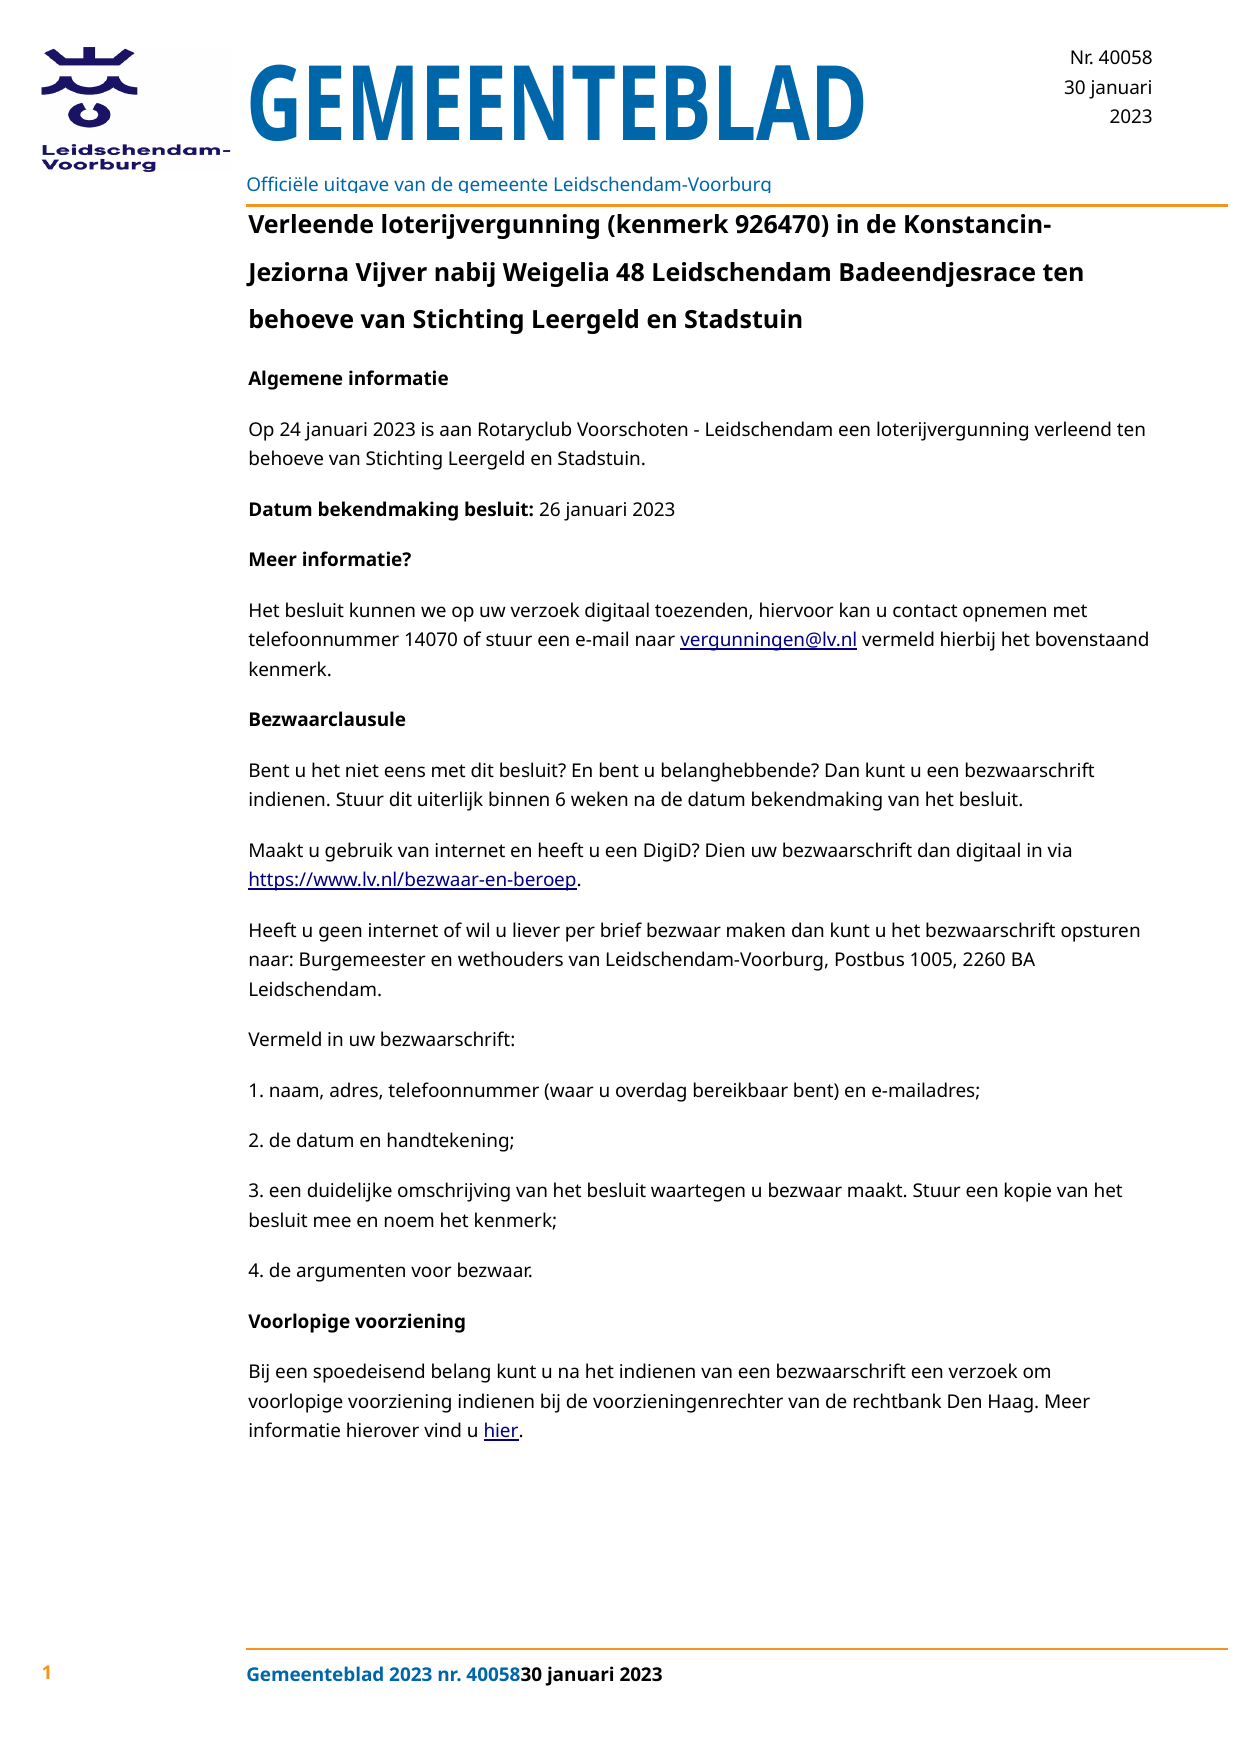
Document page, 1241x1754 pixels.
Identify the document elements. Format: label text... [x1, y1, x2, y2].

text 3. een duidelijke omschrijving van het besluit waartegen u bezwaar maakt. Stuur een kopie van het besluit mee en noem het kenmerk; [248, 1178, 1152, 1233]
text 2. de datum en handtekening; [248, 1127, 1152, 1153]
text Op 24 januari 2023 is aan Rotaryclub Voorschoten - Leidschendam een loterijvergunning verleend ten behoeve van Stichting Leergeld en Stadstuin. [248, 416, 1152, 471]
text Algemene informatie [248, 366, 1152, 391]
text 4. de argumenten voor bezwaar. [248, 1258, 1152, 1283]
text Heeft u geen internet of wil u liever per brief bezwaar maken dan kunt u het bezwaarschrift opsturen naar: Burgemeester en wethouders van Leidschendam-Voorburg, Postbus 1005, 2260 BA Leidschendam. [248, 917, 1152, 1002]
text Meer informatie? [248, 546, 1152, 572]
picture [41, 47, 231, 172]
text Verleende loterijvergunning (kenmerk 926470) in de Konstancin-Jeziorna Vijver nabij Weigelia 48 Leidschendam Badeendjesrace ten behoeve van Stichting Leergeld en Stadstuin [248, 207, 1152, 336]
text 1. naam, adres, telefoonnummer (waar u overdag bereikbaar bent) en e-mailadres; [248, 1077, 1152, 1102]
text Bezwaarclausule [248, 706, 1152, 732]
text Bent u het niet eens met dit besluit? En bent u belanghebbende? Dan kunt u een bezwaarschrift indienen. Stuur dit uiterlijk binnen 6 weken na de datum bekendmaking van het besluit. [248, 757, 1152, 812]
text Het besluit kunnen we op uw verzoek digitaal toezenden, hiervoor kan u contact opnemen met telefoonnummer 14070 of stuur een e-mail naar vergunningen@lv.nl vermeld hierbij het bovenstaand kenmerk. [248, 597, 1152, 682]
text Maakt u gebruik van internet en heeft u een DigiD? Dien uw bezwaarschrift dan digitaal in via https://www.lv.nl/bezwaar-en-beroep. [248, 837, 1152, 892]
text Voorlopige voorziening [248, 1308, 1152, 1334]
text Datum bekendmaking besluit: 26 januari 2023 [248, 496, 1152, 522]
text Bij een spoedeisend belang kunt u na het indienen van een bezwaarschrift een verzoek om voorlopige voorziening indienen bij de voorzieningenrechter van de rechtbank Den Haag. Meer informatie hierover vind u hier. [248, 1358, 1152, 1443]
text Vermeld in uw bezwaarschrift: [248, 1026, 1152, 1052]
